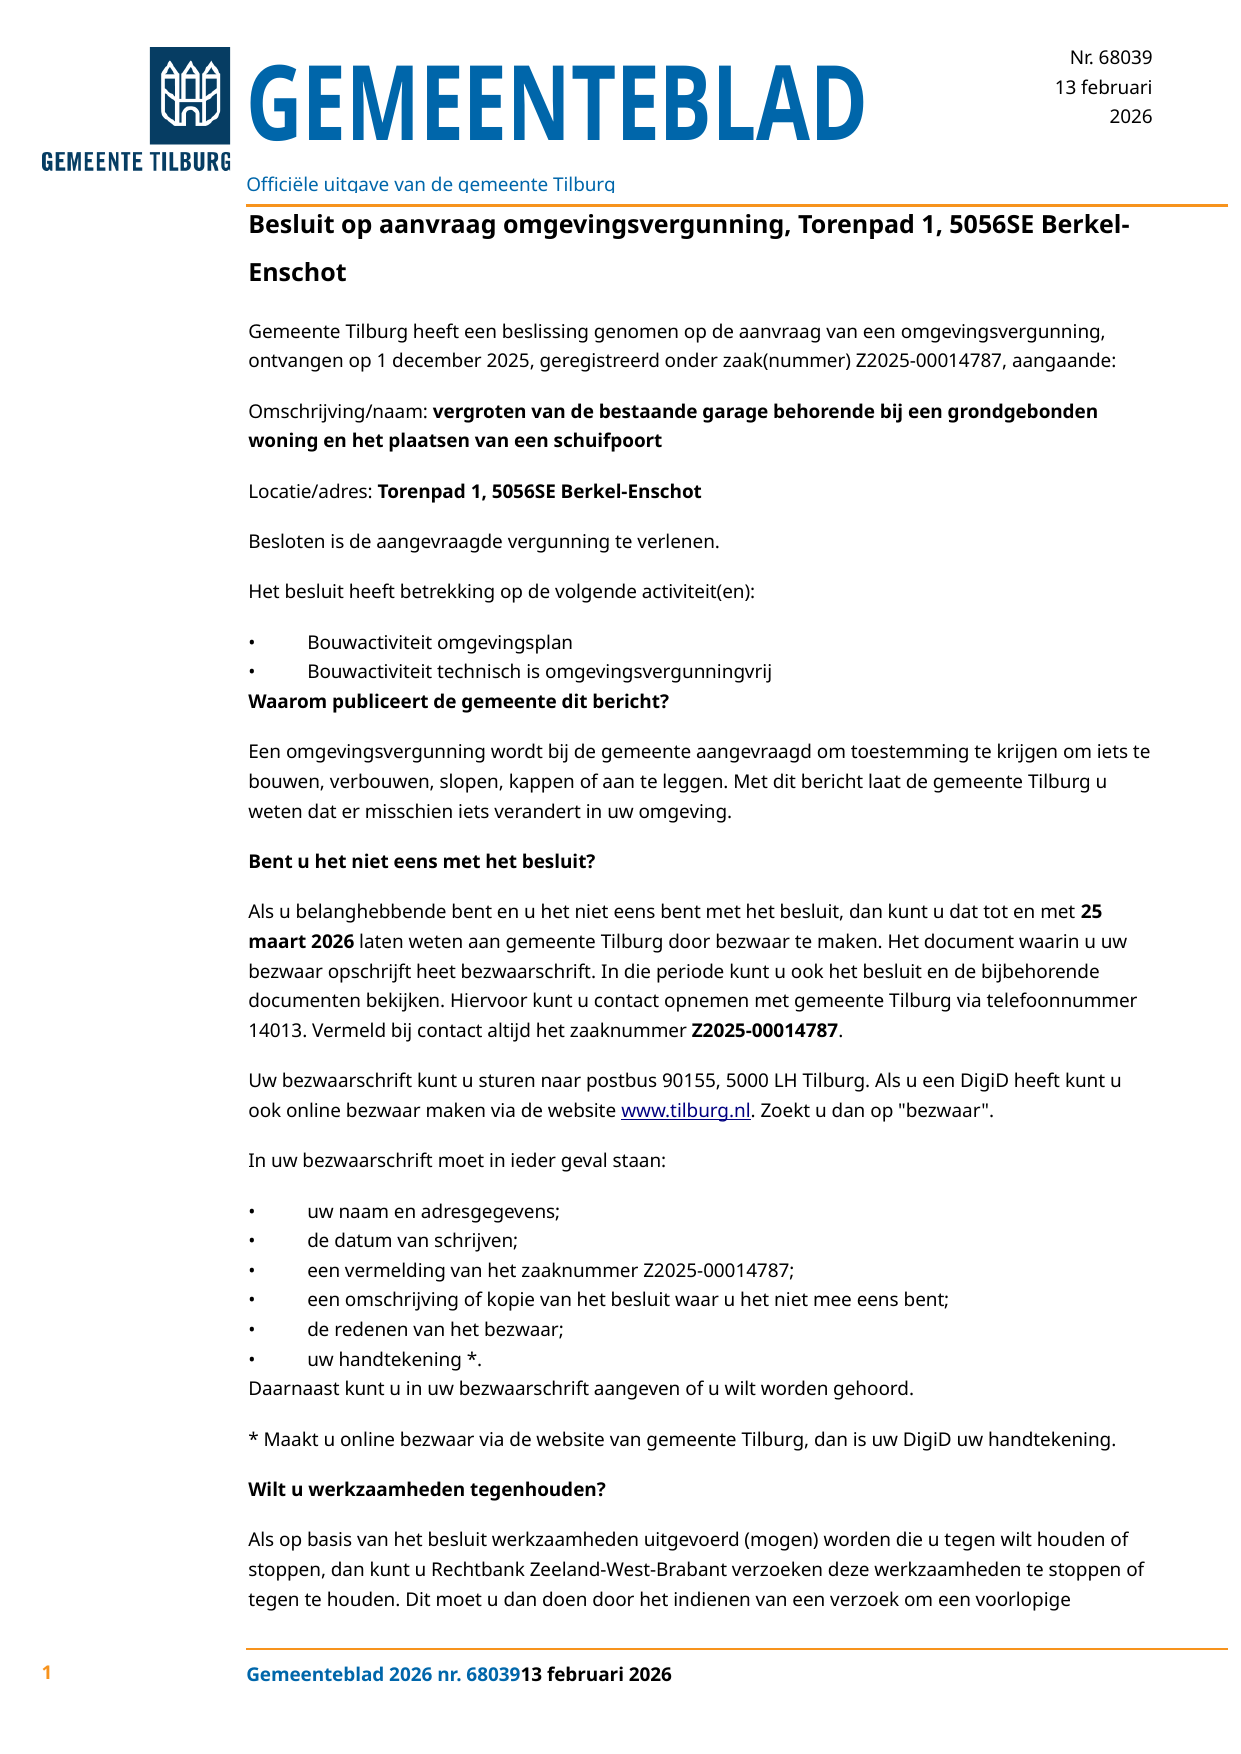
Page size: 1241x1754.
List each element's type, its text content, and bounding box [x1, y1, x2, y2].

text Uw bezwaarschrift kunt u sturen naar postbus 90155, 5000 LH Tilburg. Als u een DigiD heeft kunt u ook online bezwaar maken via de website www.tilburg.nl. Zoekt u dan op "bezwaar". [248, 1067, 1152, 1123]
text Als op basis van het besluit werkzaamheden uitgevoerd (mogen) worden die u tegen wilt houden of stoppen, dan kunt u Rechtbank Zeeland-West-Brabant verzoeken deze werkzaamheden te stoppen of tegen te houden. Dit moet u dan doen door het indienen van een verzoek om een voorlopige [248, 1527, 1152, 1612]
text Het besluit heeft betrekking op de volgende activiteit(en): [248, 579, 1152, 604]
text Gemeente Tilburg heeft een beslissing genomen op de aanvraag van een omgevingsvergunning, ontvangen op 1 december 2025, geregistreerd onder zaak(nummer) Z2025-00014787, aangaande: [248, 318, 1152, 373]
list de redenen van het bezwaar; [248, 1316, 1152, 1342]
list een omschrijving of kopie van het besluit waar u het niet mee eens bent; [248, 1287, 1152, 1312]
text * Maakt u online bezwaar via de website van gemeente Tilburg, dan is uw DigiD uw handtekening. [248, 1426, 1152, 1452]
list een vermelding van het zaaknummer Z2025-00014787; [248, 1257, 1152, 1283]
text Wilt u werkzaamheden tegenhouden? [248, 1476, 1152, 1502]
text Een omgevingsvergunning wordt bij de gemeente aangevraagd om toestemming te krijgen om iets te bouwen, verbouwen, slopen, kappen of aan te leggen. Met dit bericht laat de gemeente Tilburg u weten dat er misschien iets verandert in uw omgeving. [248, 739, 1152, 824]
text In uw bezwaarschrift moet in ieder geval staan: [248, 1147, 1152, 1173]
text Besloten is de aangevraagde vergunning te verlenen. [248, 528, 1152, 554]
text Bent u het niet eens met het besluit? [248, 848, 1152, 874]
text Als u belanghebbende bent en u het niet eens bent met het besluit, dan kunt u dat tot en met 25 maart 2026 laten weten aan gemeente Tilburg door bezwaar te maken. Het document waarin u uw bezwaar opschrijft heet bezwaarschrift. In die periode kunt u ook het besluit en de bijbehorende documenten bekijken. Hiervoor kunt u contact opnemen met gemeente Tilburg via telefoonnummer 14013. Vermeld bij contact altijd het zaaknummer Z2025-00014787. [248, 899, 1152, 1043]
text Waarom publiceert de gemeente dit bericht? [248, 688, 1152, 714]
list Bouwactiviteit technisch is omgevingsvergunningvrij [248, 659, 1152, 684]
list de datum van schrijven; [248, 1227, 1152, 1253]
text Besluit op aanvraag omgevingsvergunning, Torenpad 1, 5056SE Berkel-Enschot [248, 207, 1152, 288]
list uw naam en adresgegevens; [248, 1198, 1152, 1224]
list Bouwactiviteit omgevingsplan [248, 629, 1152, 655]
text Locatie/adres: Torenpad 1, 5056SE Berkel-Enschot [248, 478, 1152, 504]
text Omschrijving/naam: vergroten van de bestaande garage behorende bij een grondgebonden woning en het plaatsen van een schuifpoort [248, 398, 1152, 453]
list uw handtekening *. [248, 1346, 1152, 1372]
text Daarnaast kunt u in uw bezwaarschrift aangeven of u wilt worden gehoord. [248, 1375, 1152, 1401]
picture [41, 47, 231, 172]
